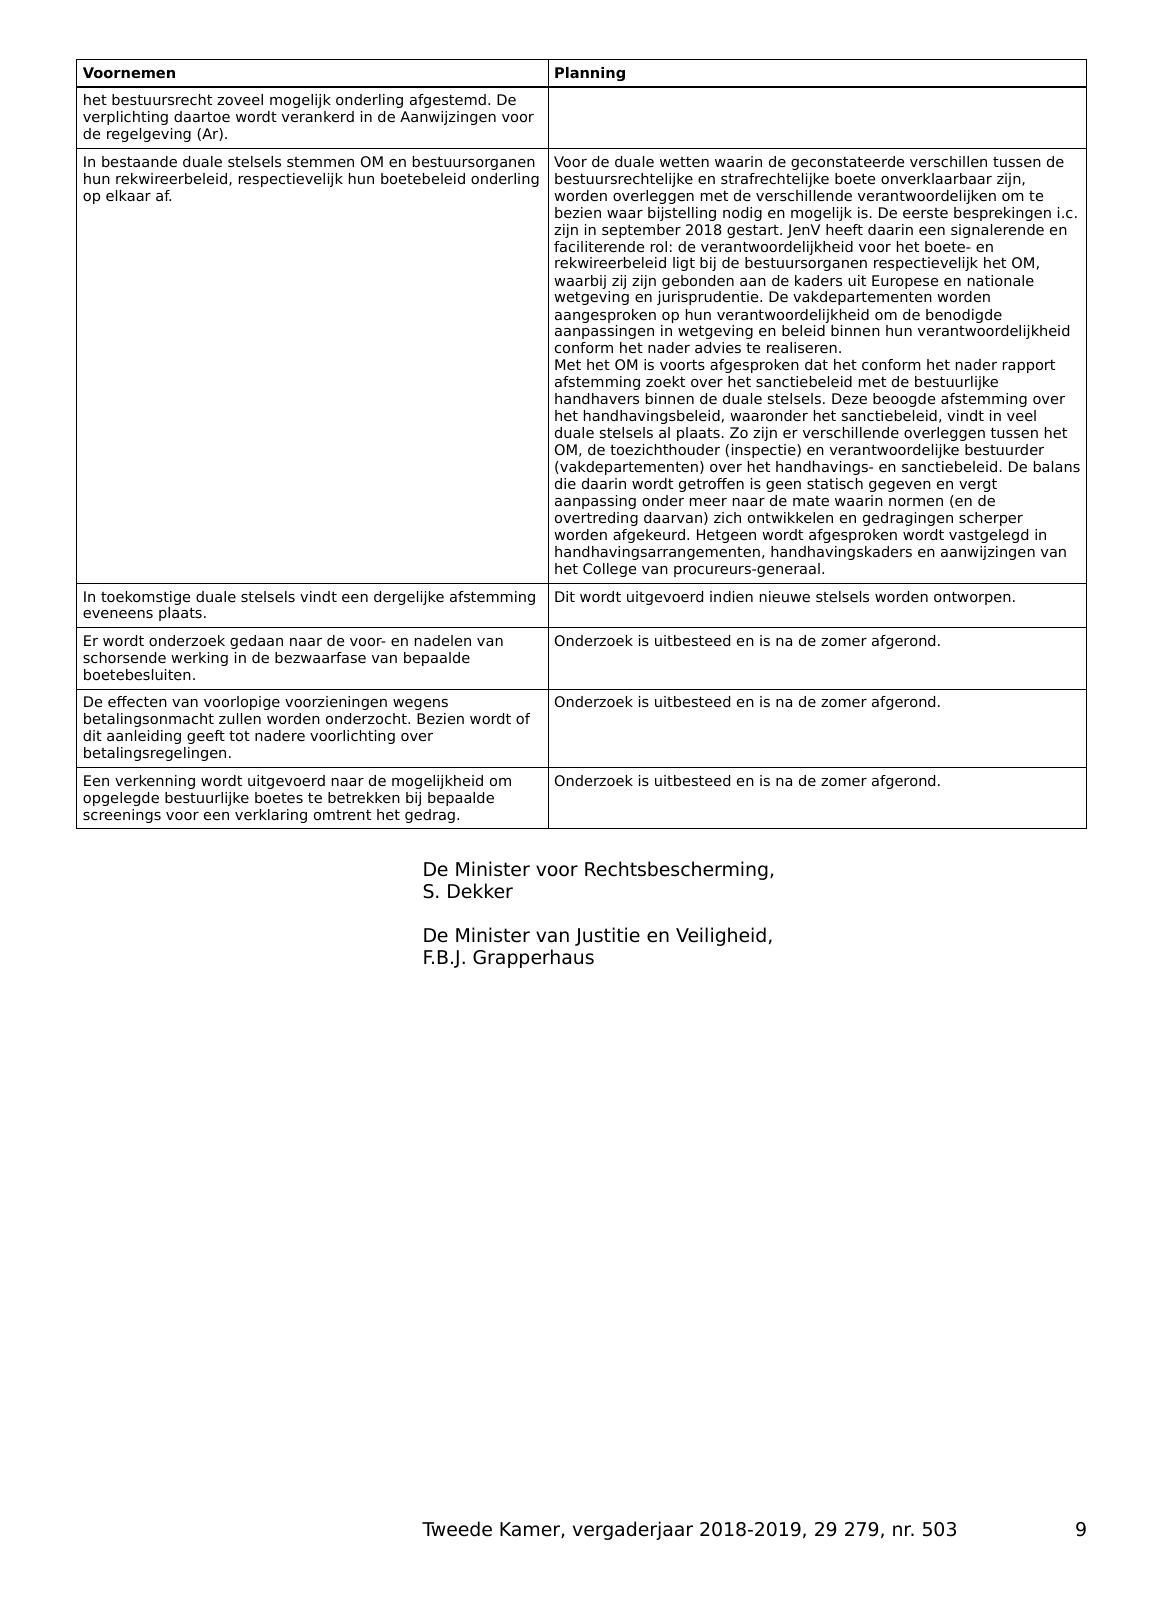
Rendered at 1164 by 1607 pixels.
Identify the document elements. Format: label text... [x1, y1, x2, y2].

table_cell Dit wordt uitgevoerd indien nieuwe stelsels worden ontworpen. [549, 584, 1086, 627]
table_cell De effecten van voorlopige voorzieningen wegens betalingsonmacht zullen worden onderzocht. Bezien wordt of dit aanleiding geeft tot nadere voorlichting over betalingsregelingen. [77, 690, 548, 767]
table_cell Onderzoek is uitbesteed en is na de zomer afgerond. [549, 628, 1086, 688]
table_header Voornemen [77, 60, 548, 86]
table_cell het bestuursrecht zoveel mogelijk onderling afgestemd. De verplichting daartoe wordt verankerd in de Aanwijzingen voor de regelgeving (Ar). [77, 88, 548, 148]
table_cell Voor de duale wetten waarin de geconstateerde verschillen tussen de bestuursrechtelijke en strafrechtelijke boete onverklaarbaar zijn, worden overleggen met de verschillende verantwoordelijken om te bezien waar bijstelling nodig en mogelijk is. De eerste besprekingen i.c. zijn in september 2018 gestart. JenV heeft daarin een signalerende en faciliterende rol: de verantwoordelijkheid voor het boete- en rekwireerbeleid ligt bij de bestuursorganen respectievelijk het OM, waarbij zij zijn gebonden aan de kaders uit Europese en nationale wetgeving en jurisprudentie. De vakdepartementen worden aangesproken op hun verantwoordelijkheid om de benodigde aanpassingen in wetgeving en beleid binnen hun verantwoordelijkheid conform het nader advies te realiseren. Met het OM is voorts afgesproken dat het conform het nader rapport afstemming zoekt over het sanctiebeleid met de bestuurlijke handhavers binnen de duale stelsels. Deze beoogde afstemming over het handhavingsbeleid, waaronder het sanctiebeleid, vindt in veel duale stelsels al plaats. Zo zijn er verschillende overleggen tussen het OM, de toezichthouder (inspectie) en verantwoordelijke bestuurder (vakdepartementen) over het handhavings- en sanctiebeleid. De balans die daarin wordt getroffen is geen statisch gegeven en vergt aanpassing onder meer naar de mate waarin normen (en de overtreding daarvan) zich ontwikkelen en gedragingen scherper worden afgekeurd. Hetgeen wordt afgesproken wordt vastgelegd in handhavingsarrangementen, handhavingskaders en aanwijzingen van het College van procureurs-generaal. [549, 149, 1086, 583]
table_cell [549, 88, 1086, 148]
text De Minister van Justitie en Veiligheid, F.B.J. Grapperhaus [422, 925, 1087, 969]
text De Minister voor Rechtsbescherming, S. Dekker [422, 859, 1087, 903]
table_cell In bestaande duale stelsels stemmen OM en bestuursorganen hun rekwireerbeleid, respectievelijk hun boetebeleid onderling op elkaar af. [77, 149, 548, 583]
table_cell Er wordt onderzoek gedaan naar de voor- en nadelen van schorsende werking in de bezwaarfase van bepaalde boetebesluiten. [77, 628, 548, 688]
table_cell Een verkenning wordt uitgevoerd naar de mogelijkheid om opgelegde bestuurlijke boetes te betrekken bij bepaalde screenings voor een verklaring omtrent het gedrag. [77, 768, 548, 828]
table_cell Onderzoek is uitbesteed en is na de zomer afgerond. [549, 768, 1086, 828]
table_cell Onderzoek is uitbesteed en is na de zomer afgerond. [549, 690, 1086, 767]
table_cell In toekomstige duale stelsels vindt een dergelijke afstemming eveneens plaats. [77, 584, 548, 627]
table_header Planning [549, 60, 1086, 86]
